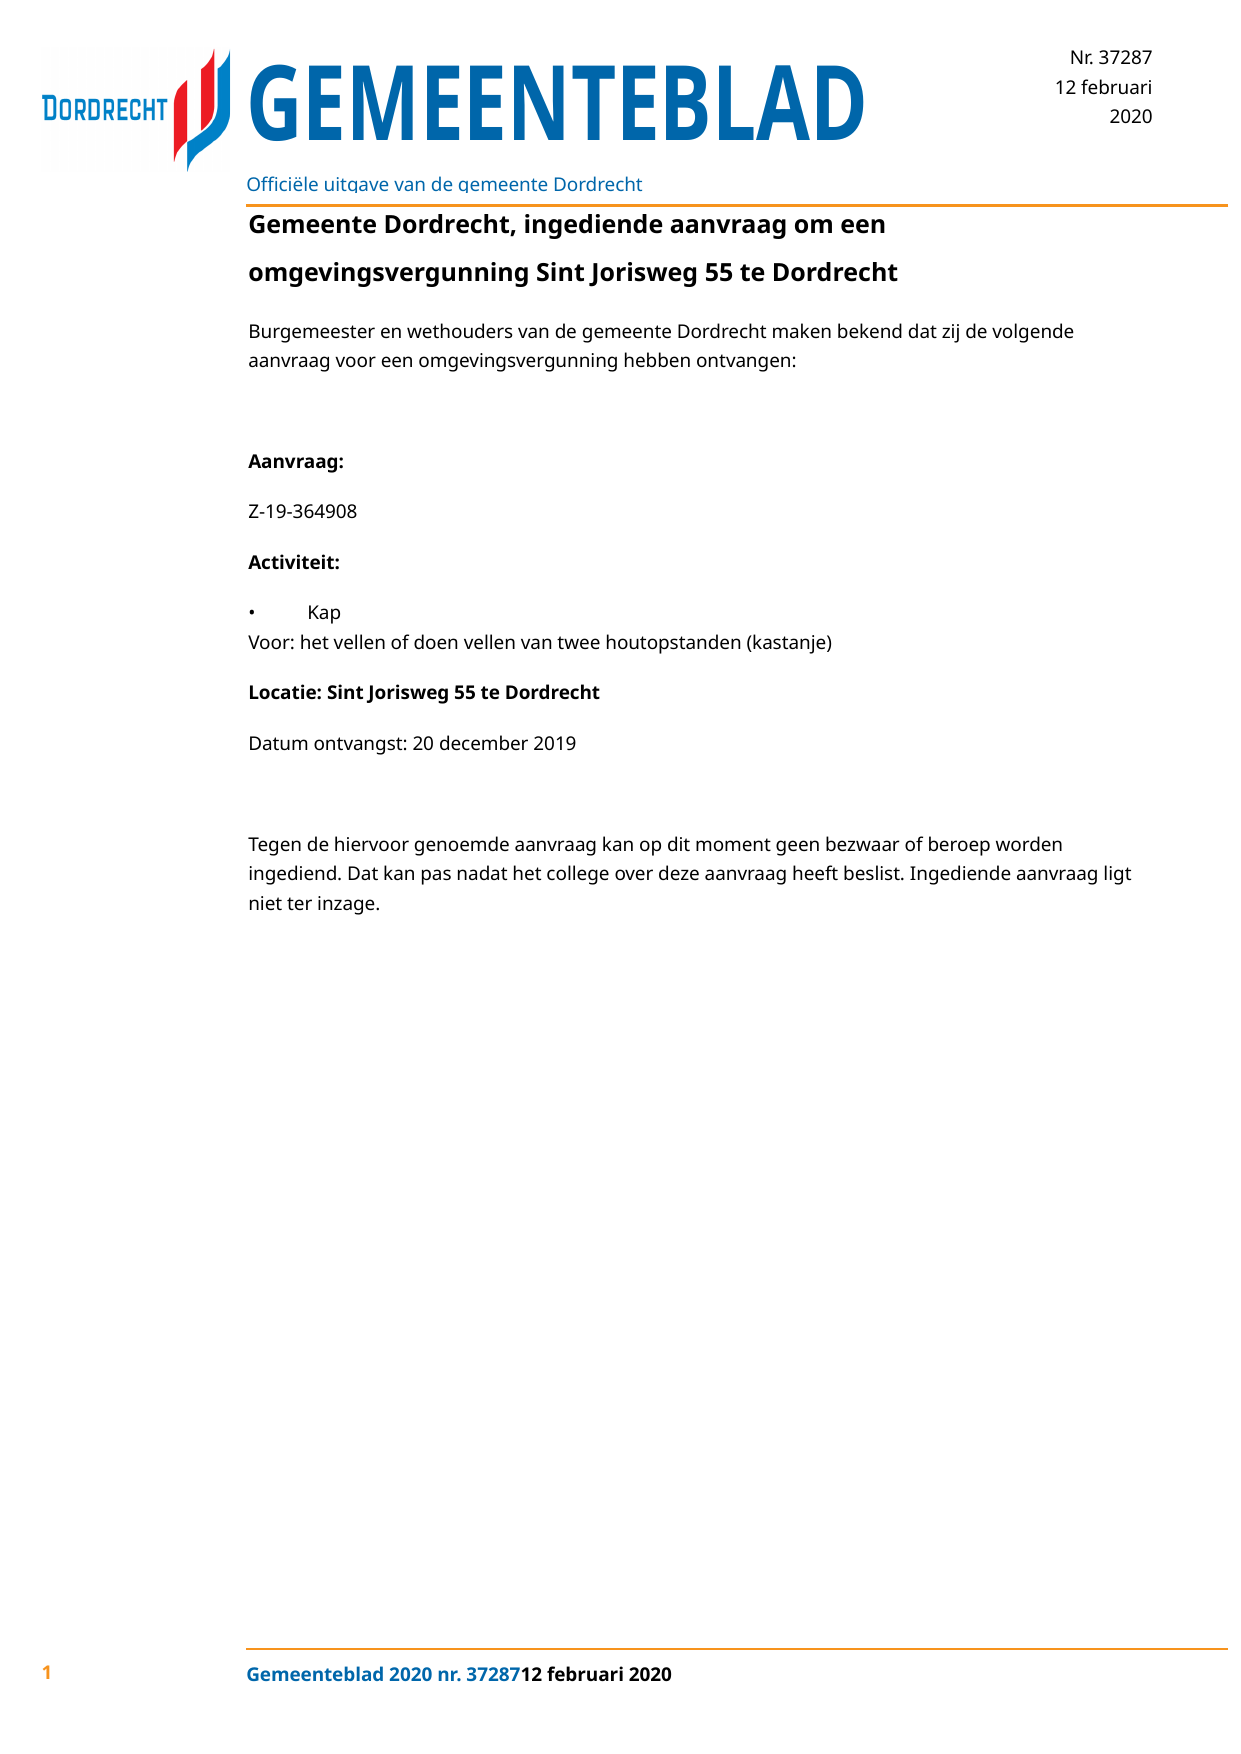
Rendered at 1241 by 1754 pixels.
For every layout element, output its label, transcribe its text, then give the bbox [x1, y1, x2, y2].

text Locatie: Sint Jorisweg 55 te Dordrecht [248, 679, 1152, 705]
text Burgemeester en wethouders van de gemeente Dordrecht maken bekend dat zij de volgende aanvraag voor een omgevingsvergunning hebben ontvangen: [248, 318, 1152, 373]
list Kap [248, 599, 1152, 625]
text Z-19-364908 [248, 499, 1152, 524]
text Datum ontvangst: 20 december 2019 [248, 730, 1152, 756]
text Voor: het vellen of doen vellen van twee houtopstanden (kastanje) [248, 629, 1152, 655]
text Aanvraag: [248, 448, 1152, 474]
picture [41, 47, 231, 172]
text Gemeente Dordrecht, ingediende aanvraag om een omgevingsvergunning Sint Jorisweg 55 te Dordrecht [248, 207, 1152, 288]
text Tegen de hiervoor genoemde aanvraag kan op dit moment geen bezwaar of beroep worden ingediend. Dat kan pas nadat het college over deze aanvraag heeft beslist. Ingediende aanvraag ligt niet ter inzage. [248, 831, 1152, 916]
text Activiteit: [248, 549, 1152, 575]
